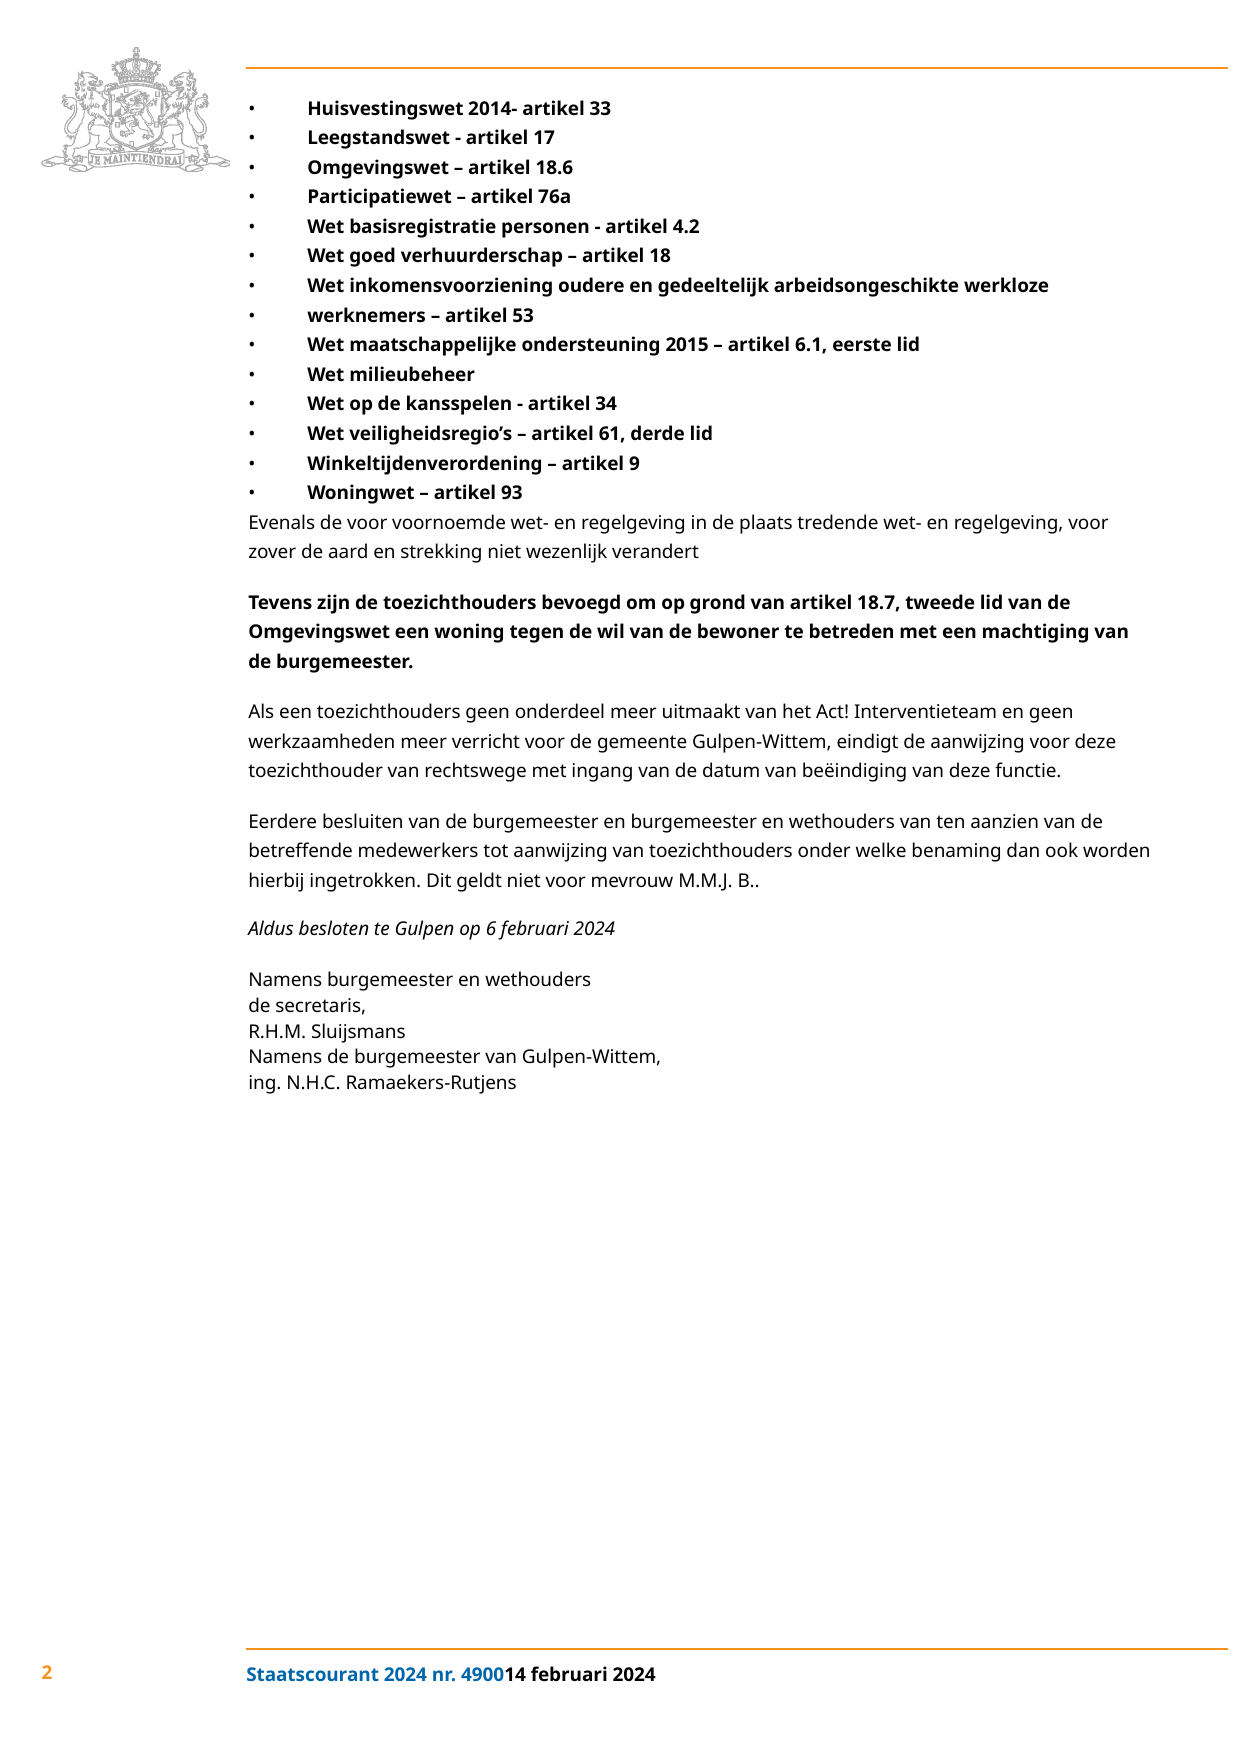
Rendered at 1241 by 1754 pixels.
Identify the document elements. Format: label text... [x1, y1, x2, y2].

text Namens de burgemeester van Gulpen-Wittem, [248, 1044, 1152, 1069]
list Wet maatschappelijke ondersteuning 2015 – artikel 6.1, eerste lid [248, 331, 1152, 357]
text de secretaris, [248, 992, 1152, 1018]
text Namens burgemeester en wethouders [248, 967, 1152, 992]
list Leegstandswet - artikel 17 [248, 124, 1152, 150]
picture [41, 47, 231, 172]
list Participatiewet – artikel 76a [248, 183, 1152, 209]
list Wet veiligheidsregio’s – artikel 61, derde lid [248, 420, 1152, 446]
list Winkeltijdenverordening – artikel 9 [248, 450, 1152, 476]
text Tevens zijn de toezichthouders bevoegd om op grond van artikel 18.7, tweede lid van de Omgevingswet een woning tegen de wil van de bewoner te betreden met een machtiging van de burgemeester. [248, 589, 1152, 674]
text Als een toezichthouders geen onderdeel meer uitmaakt van het Act! Interventieteam en geen werkzaamheden meer verricht voor de gemeente Gulpen-Wittem, eindigt de aanwijzing voor deze toezichthouder van rechtswege met ingang van de datum van beëindiging van deze functie. [248, 698, 1152, 783]
list Wet milieubeheer [248, 361, 1152, 387]
list Omgevingswet – artikel 18.6 [248, 154, 1152, 180]
text R.H.M. Sluijsmans [248, 1018, 1152, 1044]
list Huisvestingswet 2014- artikel 33 [248, 95, 1152, 121]
text Aldus besloten te Gulpen op 6 februari 2024 [248, 915, 1152, 941]
text Eerdere besluiten van de burgemeester en burgemeester en wethouders van ten aanzien van de betreffende medewerkers tot aanwijzing van toezichthouders onder welke benaming dan ook worden hierbij ingetrokken. Dit geldt niet voor mevrouw M.M.J. B.. [248, 808, 1152, 893]
text Evenals de voor voornoemde wet- en regelgeving in de plaats tredende wet- en regelgeving, voor zover de aard en strekking niet wezenlijk verandert [248, 509, 1152, 564]
list Woningwet – artikel 93 [248, 479, 1152, 505]
list Wet basisregistratie personen - artikel 4.2 [248, 213, 1152, 239]
list Wet goed verhuurderschap – artikel 18 [248, 243, 1152, 268]
list Wet op de kansspelen - artikel 34 [248, 391, 1152, 416]
list Wet inkomensvoorziening oudere en gedeeltelijk arbeidsongeschikte werkloze [248, 272, 1152, 298]
list werknemers – artikel 53 [248, 302, 1152, 328]
text ing. N.H.C. Ramaekers-Rutjens [248, 1069, 1152, 1095]
